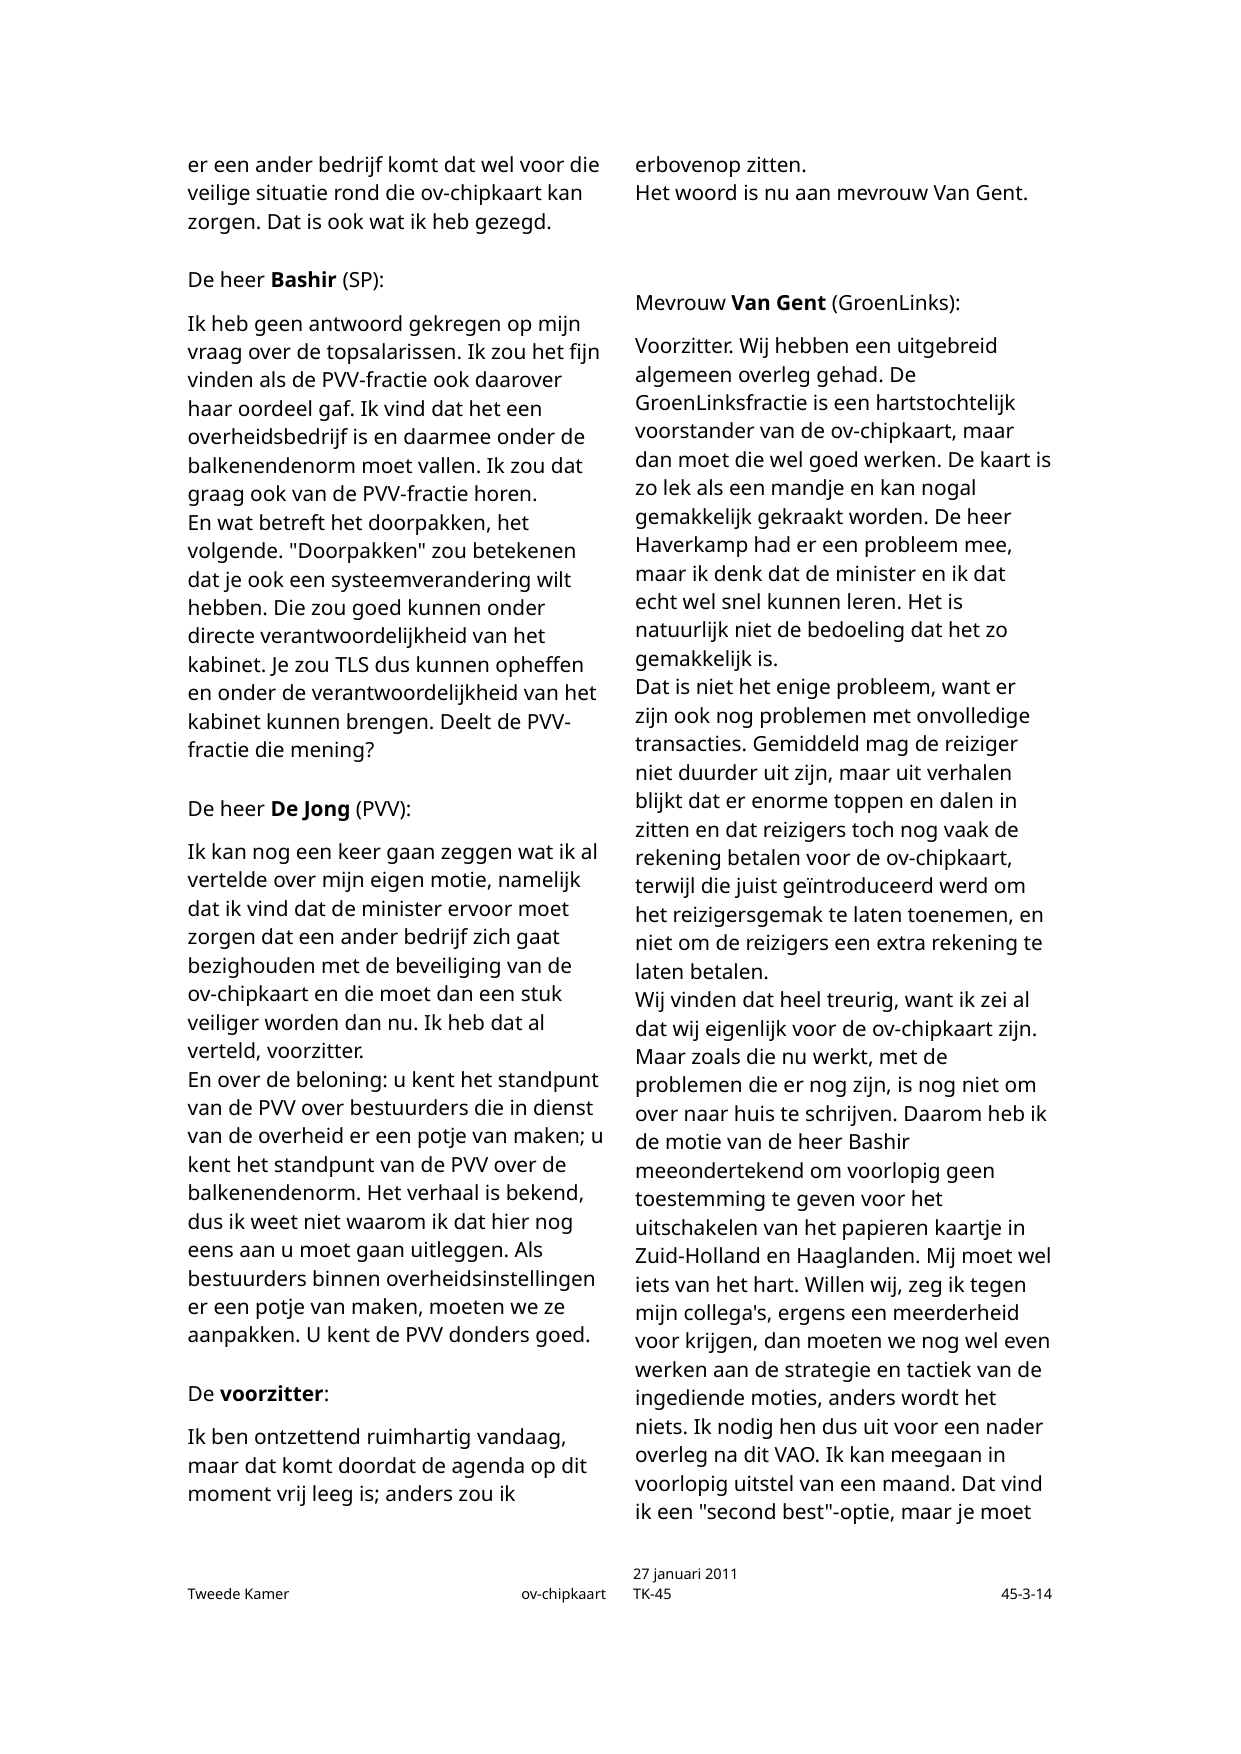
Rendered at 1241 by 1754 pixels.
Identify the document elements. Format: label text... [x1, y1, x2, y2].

text Dat is niet het enige probleem, want er zijn ook nog problemen met onvolledige transacties. Gemiddeld mag de reiziger niet duurder uit zijn, maar uit verhalen blijkt dat er enorme toppen en dalen in zitten en dat reizigers toch nog vaak de rekening betalen voor de ov-chipkaart, terwijl die juist geïntroduceerd werd om het reizigersgemak te laten toenemen, en niet om de reizigers een extra rekening te laten betalen. [635, 672, 1053, 985]
text De voorzitter: [187, 1379, 605, 1407]
text  [635, 237, 1053, 265]
text erbovenop zitten. [635, 150, 1053, 178]
text En over de beloning: u kent het standpunt van de PVV over bestuurders die in dienst van de overheid er een potje van maken; u kent het standpunt van de PVV over de balkenendenorm. Het verhaal is bekend, dus ik weet niet waarom ik dat hier nog eens aan u moet gaan uitleggen. Als bestuurders binnen overheidsinstellingen er een potje van maken, moeten we ze aanpakken. U kent de PVV donders goed. [187, 1065, 605, 1349]
text Ik heb geen antwoord gekregen op mijn vraag over de topsalarissen. Ik zou het fijn vinden als de PVV-fractie ook daarover haar oordeel gaf. Ik vind dat het een overheidsbedrijf is en daarmee onder de balkenendenorm moet vallen. Ik zou dat graag ook van de PVV-fractie horen. [187, 309, 605, 508]
text De heer De Jong (PVV): [187, 794, 605, 822]
text Wij vinden dat heel treurig, want ik zei al dat wij eigenlijk voor de ov-chipkaart zijn. Maar zoals die nu werkt, met de problemen die er nog zijn, is nog niet om over naar huis te schrijven. Daarom heb ik de motie van de heer Bashir meeondertekend om voorlopig geen toestemming te geven voor het uitschakelen van het papieren kaartje in Zuid-Holland en Haaglanden. Mij moet wel iets van het hart. Willen wij, zeg ik tegen mijn collega's, ergens een meerderheid voor krijgen, dan moeten we nog wel even werken aan de strategie en tactiek van de ingediende moties, anders wordt het niets. Ik nodig hen dus uit voor een nader overleg na dit VAO. Ik kan meegaan in voorlopig uitstel van een maand. Dat vind ik een "second best"-optie, maar je moet [635, 985, 1053, 1526]
text De heer Bashir (SP): [187, 265, 605, 294]
text En wat betreft het doorpakken, het volgende. "Doorpakken" zou betekenen dat je ook een systeemverandering wilt hebben. Die zou goed kunnen onder directe verantwoordelijkheid van het kabinet. Je zou TLS dus kunnen opheffen en onder de verantwoordelijkheid van het kabinet kunnen brengen. Deelt de PVV-fractie die mening? [187, 508, 605, 764]
text Het woord is nu aan mevrouw Van Gent. [635, 178, 1053, 207]
text Ik ben ontzettend ruimhartig vandaag, maar dat komt doordat de agenda op dit moment vrij leeg is; anders zou ik [187, 1422, 605, 1508]
text Ik kan nog een keer gaan zeggen wat ik al vertelde over mijn eigen motie, namelijk dat ik vind dat de minister ervoor moet zorgen dat een ander bedrijf zich gaat bezighouden met de beveiliging van de ov-chipkaart en die moet dan een stuk veiliger worden dan nu. Ik heb dat al verteld, voorzitter. [187, 837, 605, 1065]
text er een ander bedrijf komt dat wel voor die veilige situatie rond die ov-chipkaart kan zorgen. Dat is ook wat ik heb gezegd. [187, 150, 605, 235]
text Mevrouw Van Gent (GroenLinks): [635, 288, 1053, 316]
text Voorzitter. Wij hebben een uitgebreid algemeen overleg gehad. De GroenLinksfractie is een hartstochtelijk voorstander van de ov-chipkaart, maar dan moet die wel goed werken. De kaart is zo lek als een mandje en kan nogal gemakkelijk gekraakt worden. De heer Haverkamp had er een probleem mee, maar ik denk dat de minister en ik dat echt wel snel kunnen leren. Het is natuurlijk niet de bedoeling dat het zo gemakkelijk is. [635, 331, 1053, 672]
